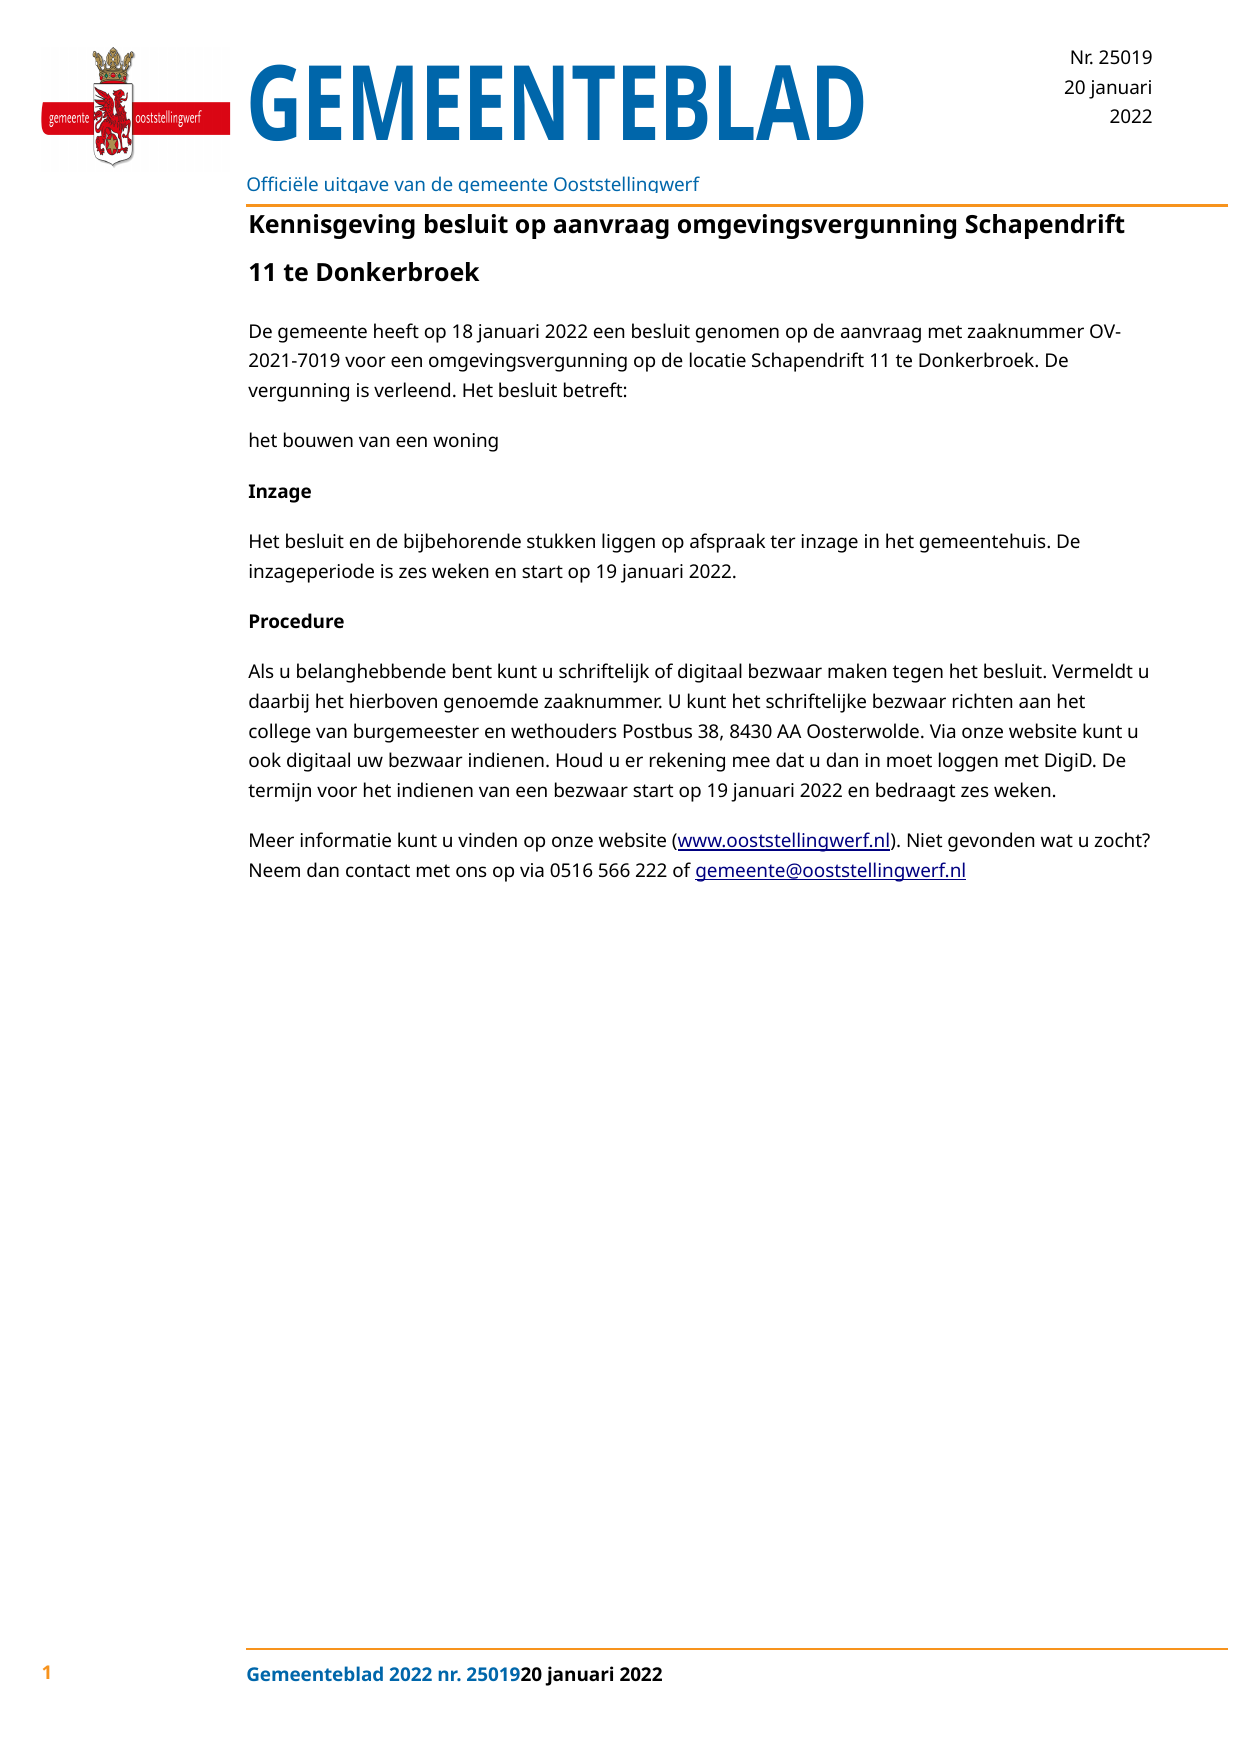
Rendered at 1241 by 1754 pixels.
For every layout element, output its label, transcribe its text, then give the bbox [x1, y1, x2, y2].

text Kennisgeving besluit op aanvraag omgevingsvergunning Schapendrift 11 te Donkerbroek [248, 207, 1152, 288]
text Meer informatie kunt u vinden op onze website (www.ooststellingwerf.nl). Niet gevonden wat u zocht? Neem dan contact met ons op via 0516 566 222 of gemeente@ooststellingwerf.nl [248, 827, 1152, 883]
text Inzage [248, 478, 1152, 504]
text Procedure [248, 608, 1152, 634]
picture [41, 47, 231, 172]
text De gemeente heeft op 18 januari 2022 een besluit genomen op de aanvraag met zaaknummer OV-2021-7019 voor een omgevingsvergunning op de locatie Schapendrift 11 te Donkerbroek. De vergunning is verleend. Het besluit betreft: [248, 318, 1152, 403]
text Als u belanghebbende bent kunt u schriftelijk of digitaal bezwaar maken tegen het besluit. Vermeldt u daarbij het hierboven genoemde zaaknummer. U kunt het schriftelijke bezwaar richten aan het college van burgemeester en wethouders Postbus 38, 8430 AA Oosterwolde. Via onze website kunt u ook digitaal uw bezwaar indienen. Houd u er rekening mee dat u dan in moet loggen met DigiD. De termijn voor het indienen van een bezwaar start op 19 januari 2022 en bedraagt zes weken. [248, 659, 1152, 803]
text Het besluit en de bijbehorende stukken liggen op afspraak ter inzage in het gemeentehuis. De inzageperiode is zes weken en start op 19 januari 2022. [248, 528, 1152, 584]
text het bouwen van een woning [248, 427, 1152, 453]
